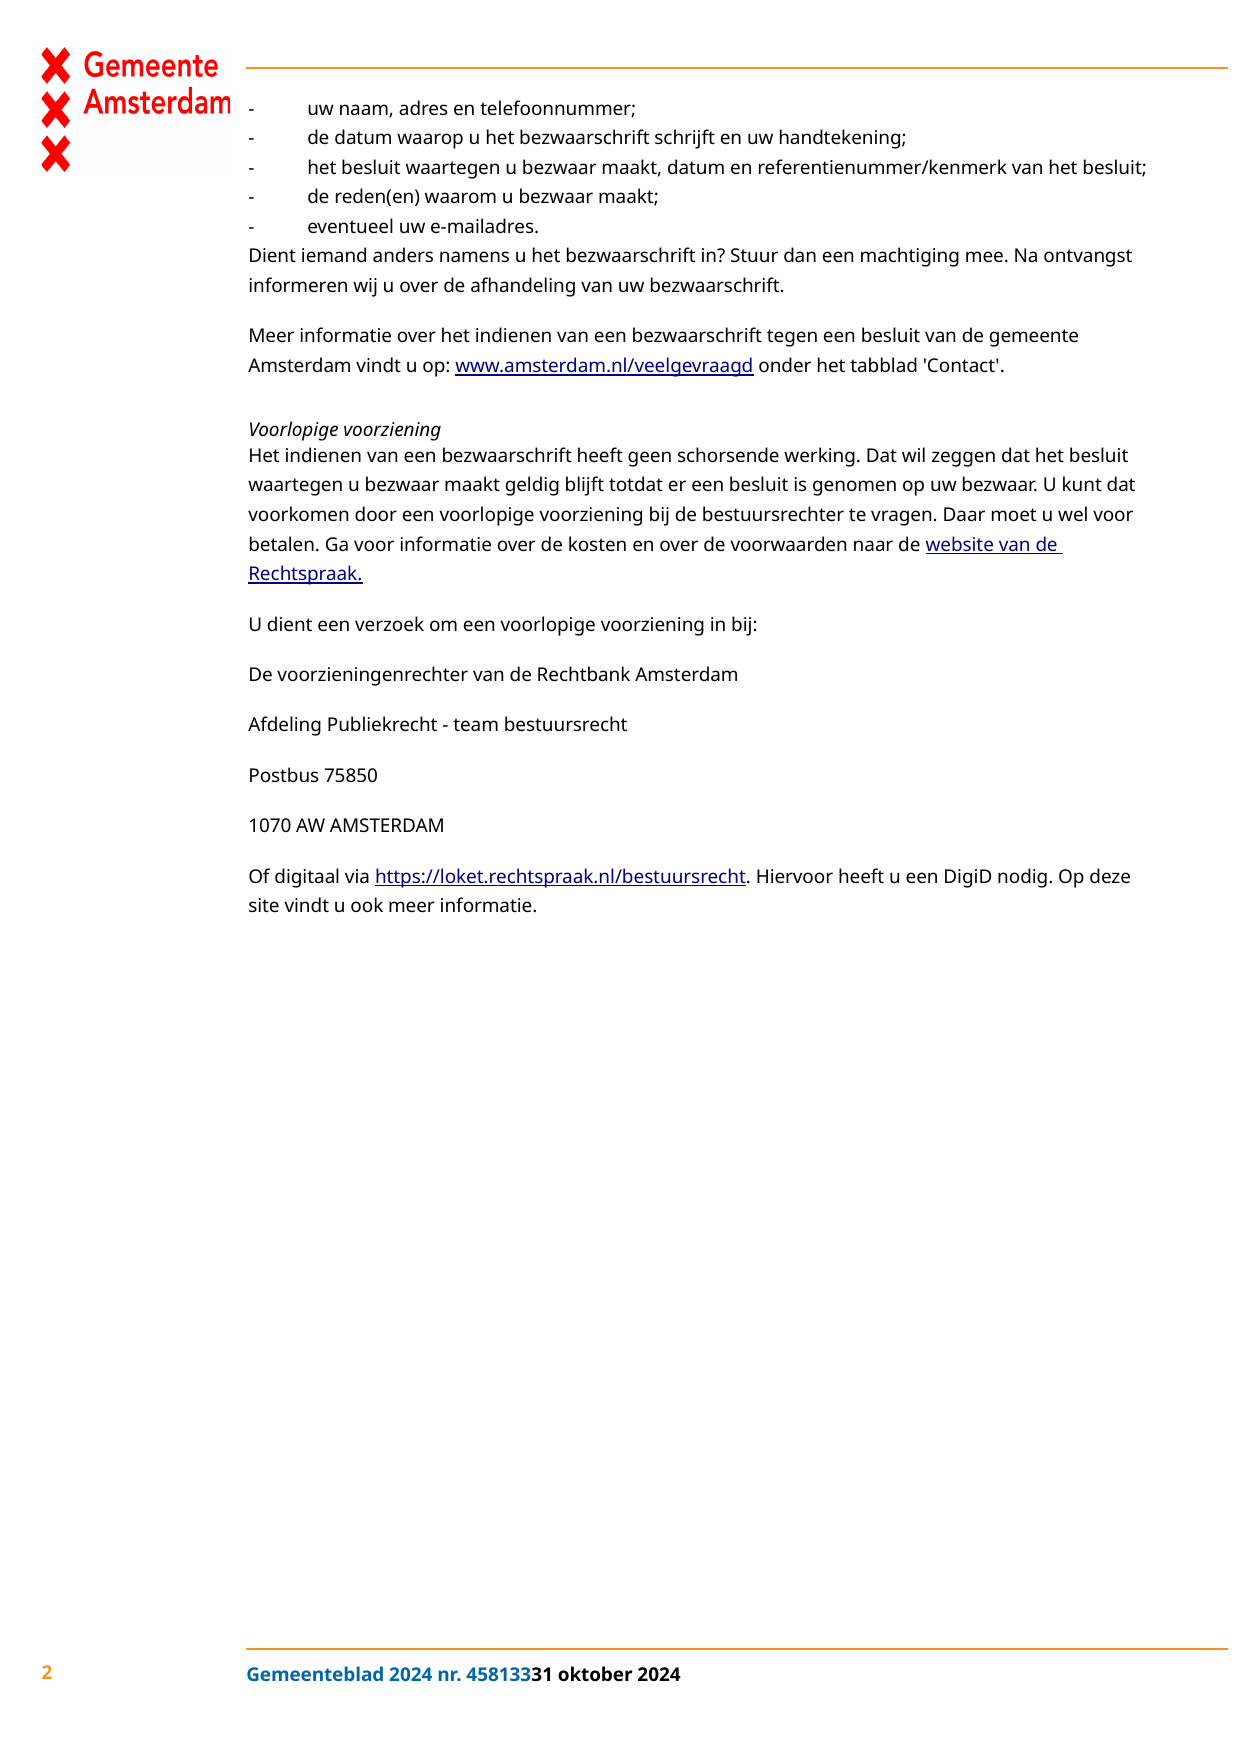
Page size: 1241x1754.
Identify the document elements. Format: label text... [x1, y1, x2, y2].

text U dient een verzoek om een voorlopige voorziening in bij: [248, 611, 1152, 636]
text De voorzieningenrechter van de Rechtbank Amsterdam [248, 661, 1152, 687]
text Meer informatie over het indienen van een bezwaarschrift tegen een besluit van de gemeente Amsterdam vindt u op: www.amsterdam.nl/veelgevraagd onder het tabblad 'Contact'. [248, 323, 1152, 378]
text Postbus 75850 [248, 762, 1152, 788]
list uw naam, adres en telefoonnummer; [248, 95, 1152, 121]
text Dient iemand anders namens u het bezwaarschrift in? Stuur dan een machtiging mee. Na ontvangst informeren wij u over de afhandeling van uw bezwaarschrift. [248, 243, 1152, 298]
list de datum waarop u het bezwaarschrift schrijft en uw handtekening; [248, 124, 1152, 150]
text Of digitaal via https://loket.rechtspraak.nl/bestuursrecht. Hiervoor heeft u een DigiD nodig. Op deze site vindt u ook meer informatie. [248, 863, 1152, 918]
list het besluit waartegen u bezwaar maakt, datum en referentienummer/kenmerk van het besluit; [248, 154, 1152, 180]
text Afdeling Publiekrecht - team bestuursrecht [248, 712, 1152, 737]
list eventueel uw e-mailadres. [248, 213, 1152, 239]
text Het indienen van een bezwaarschrift heeft geen schorsende werking. Dat wil zeggen dat het besluit waartegen u bezwaar maakt geldig blijft totdat er een besluit is genomen op uw bezwaar. U kunt dat voorkomen door een voorlopige voorziening bij de bestuursrechter te vragen. Daar moet u wel voor betalen. Ga voor informatie over de kosten en over de voorwaarden naar de website van de Rechtspraak. [248, 442, 1152, 586]
list de reden(en) waarom u bezwaar maakt; [248, 183, 1152, 209]
text Voorlopige voorziening [248, 416, 1152, 442]
text 1070 AW AMSTERDAM [248, 812, 1152, 838]
picture [41, 47, 231, 172]
